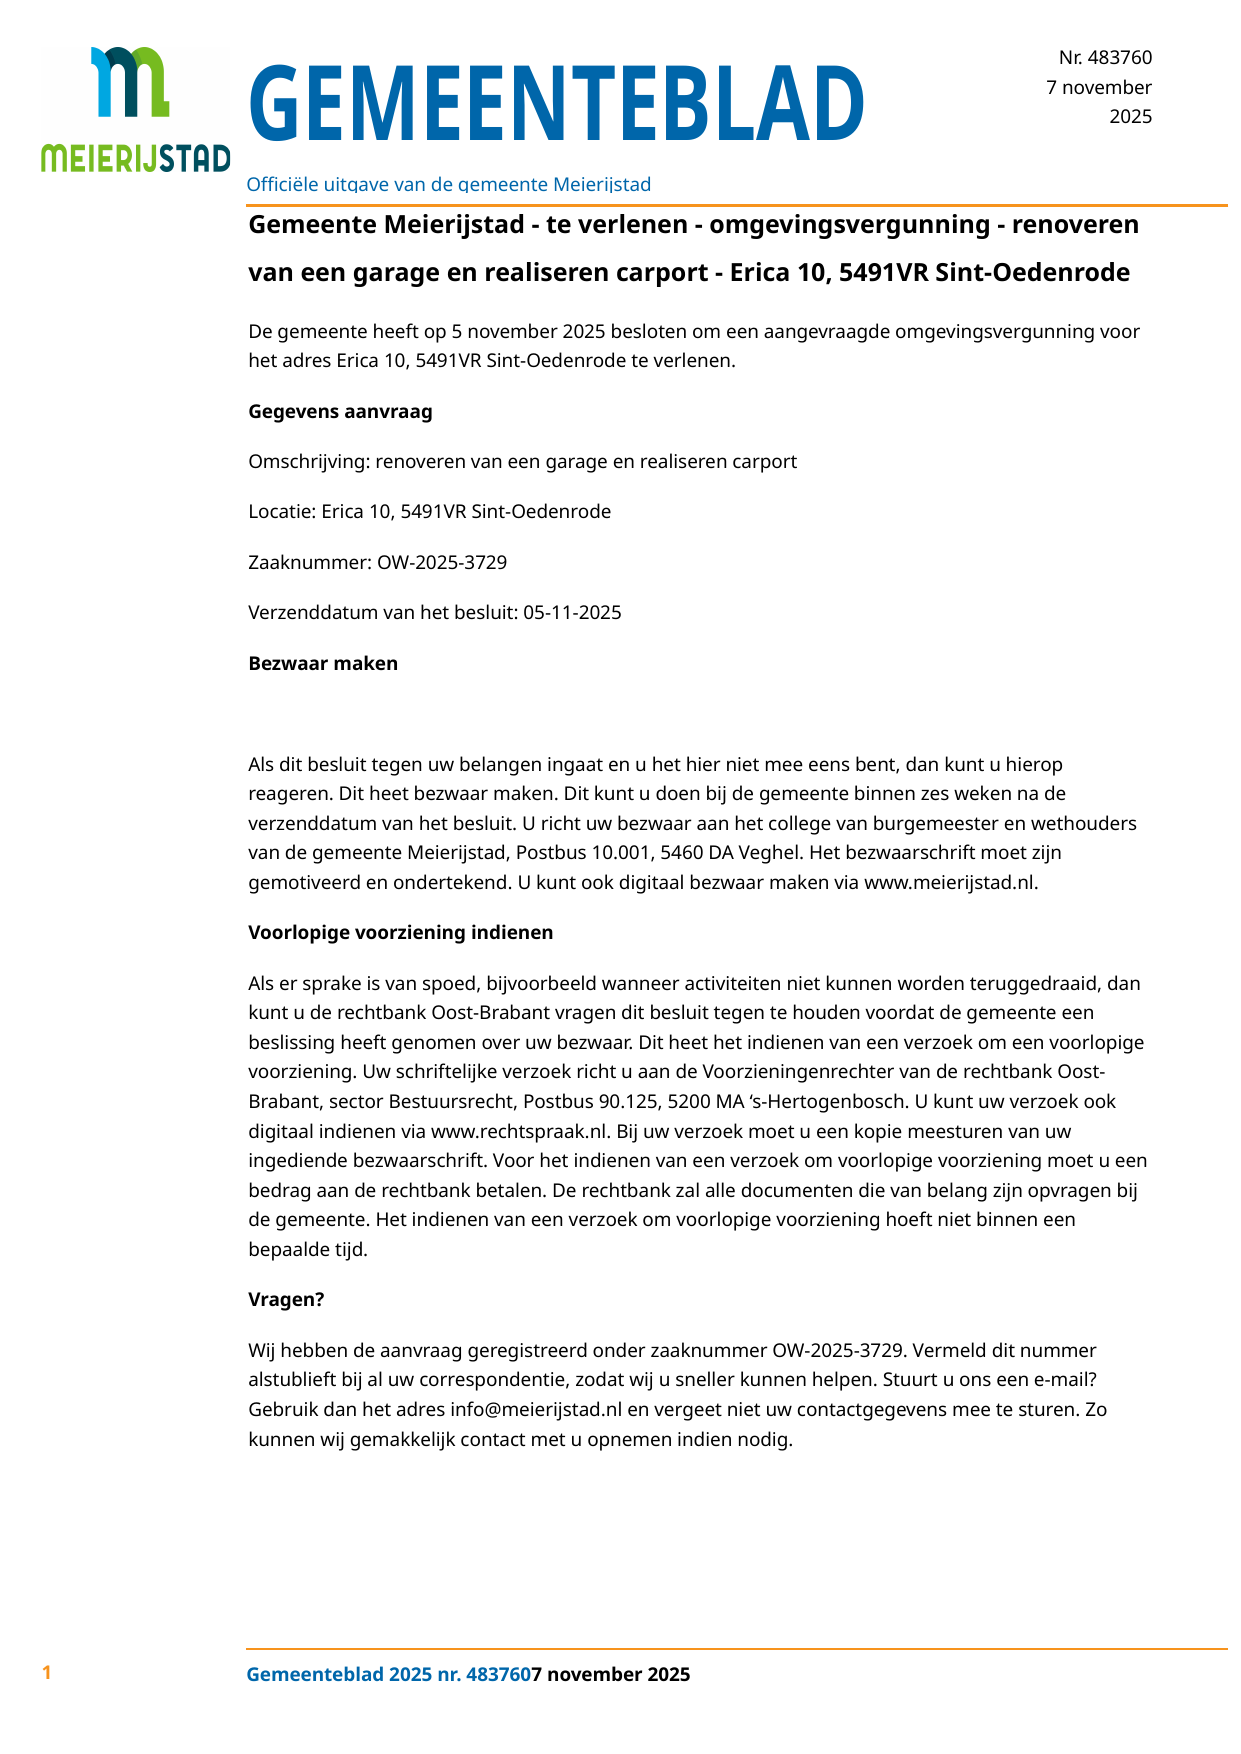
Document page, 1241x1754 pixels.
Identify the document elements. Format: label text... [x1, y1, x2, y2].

text Bezwaar maken [248, 650, 1152, 676]
text Voorlopige voorziening indienen [248, 919, 1152, 945]
text Vragen? [248, 1287, 1152, 1312]
text Gegevens aanvraag [248, 398, 1152, 424]
text Omschrijving: renoveren van een garage en realiseren carport [248, 448, 1152, 474]
text Als er sprake is van spoed, bijvoorbeeld wanneer activiteiten niet kunnen worden teruggedraaid, dan kunt u de rechtbank Oost-Brabant vragen dit besluit tegen te houden voordat de gemeente een beslissing heeft genomen over uw bezwaar. Dit heet het indienen van een verzoek om een voorlopige voorziening. Uw schriftelijke verzoek richt u aan de Voorzieningenrechter van de rechtbank Oost-Brabant, sector Bestuursrecht, Postbus 90.125, 5200 MA ‘s-Hertogenbosch. U kunt uw verzoek ook digitaal indienen via www.rechtspraak.nl. Bij uw verzoek moet u een kopie meesturen van uw ingediende bezwaarschrift. Voor het indienen van een verzoek om voorlopige voorziening moet u een bedrag aan de rechtbank betalen. De rechtbank zal alle documenten die van belang zijn opvragen bij de gemeente. Het indienen van een verzoek om voorlopige voorziening hoeft niet binnen een bepaalde tijd. [248, 970, 1152, 1262]
text Als dit besluit tegen uw belangen ingaat en u het hier niet mee eens bent, dan kunt u hierop reageren. Dit heet bezwaar maken. Dit kunt u doen bij de gemeente binnen zes weken na de verzenddatum van het besluit. U richt uw bezwaar aan het college van burgemeester en wethouders van de gemeente Meierijstad, Postbus 10.001, 5460 DA Veghel. Het bezwaarschrift moet zijn gemotiveerd en ondertekend. U kunt ook digitaal bezwaar maken via www.meierijstad.nl. [248, 751, 1152, 895]
text Locatie: Erica 10, 5491VR Sint-Oedenrode [248, 499, 1152, 524]
text Verzenddatum van het besluit: 05-11-2025 [248, 599, 1152, 625]
text Zaaknummer: OW-2025-3729 [248, 549, 1152, 575]
text De gemeente heeft op 5 november 2025 besloten om een aangevraagde omgevingsvergunning voor het adres Erica 10, 5491VR Sint-Oedenrode te verlenen. [248, 318, 1152, 373]
picture [41, 47, 231, 172]
text Gemeente Meierijstad - te verlenen - omgevingsvergunning - renoveren van een garage en realiseren carport - Erica 10, 5491VR Sint-Oedenrode [248, 207, 1152, 288]
text Wij hebben de aanvraag geregistreerd onder zaaknummer OW-2025-3729. Vermeld dit nummer alstublieft bij al uw correspondentie, zodat wij u sneller kunnen helpen. Stuurt u ons een e-mail? Gebruik dan het adres info@meierijstad.nl en vergeet niet uw contactgegevens mee te sturen. Zo kunnen wij gemakkelijk contact met u opnemen indien nodig. [248, 1337, 1152, 1452]
